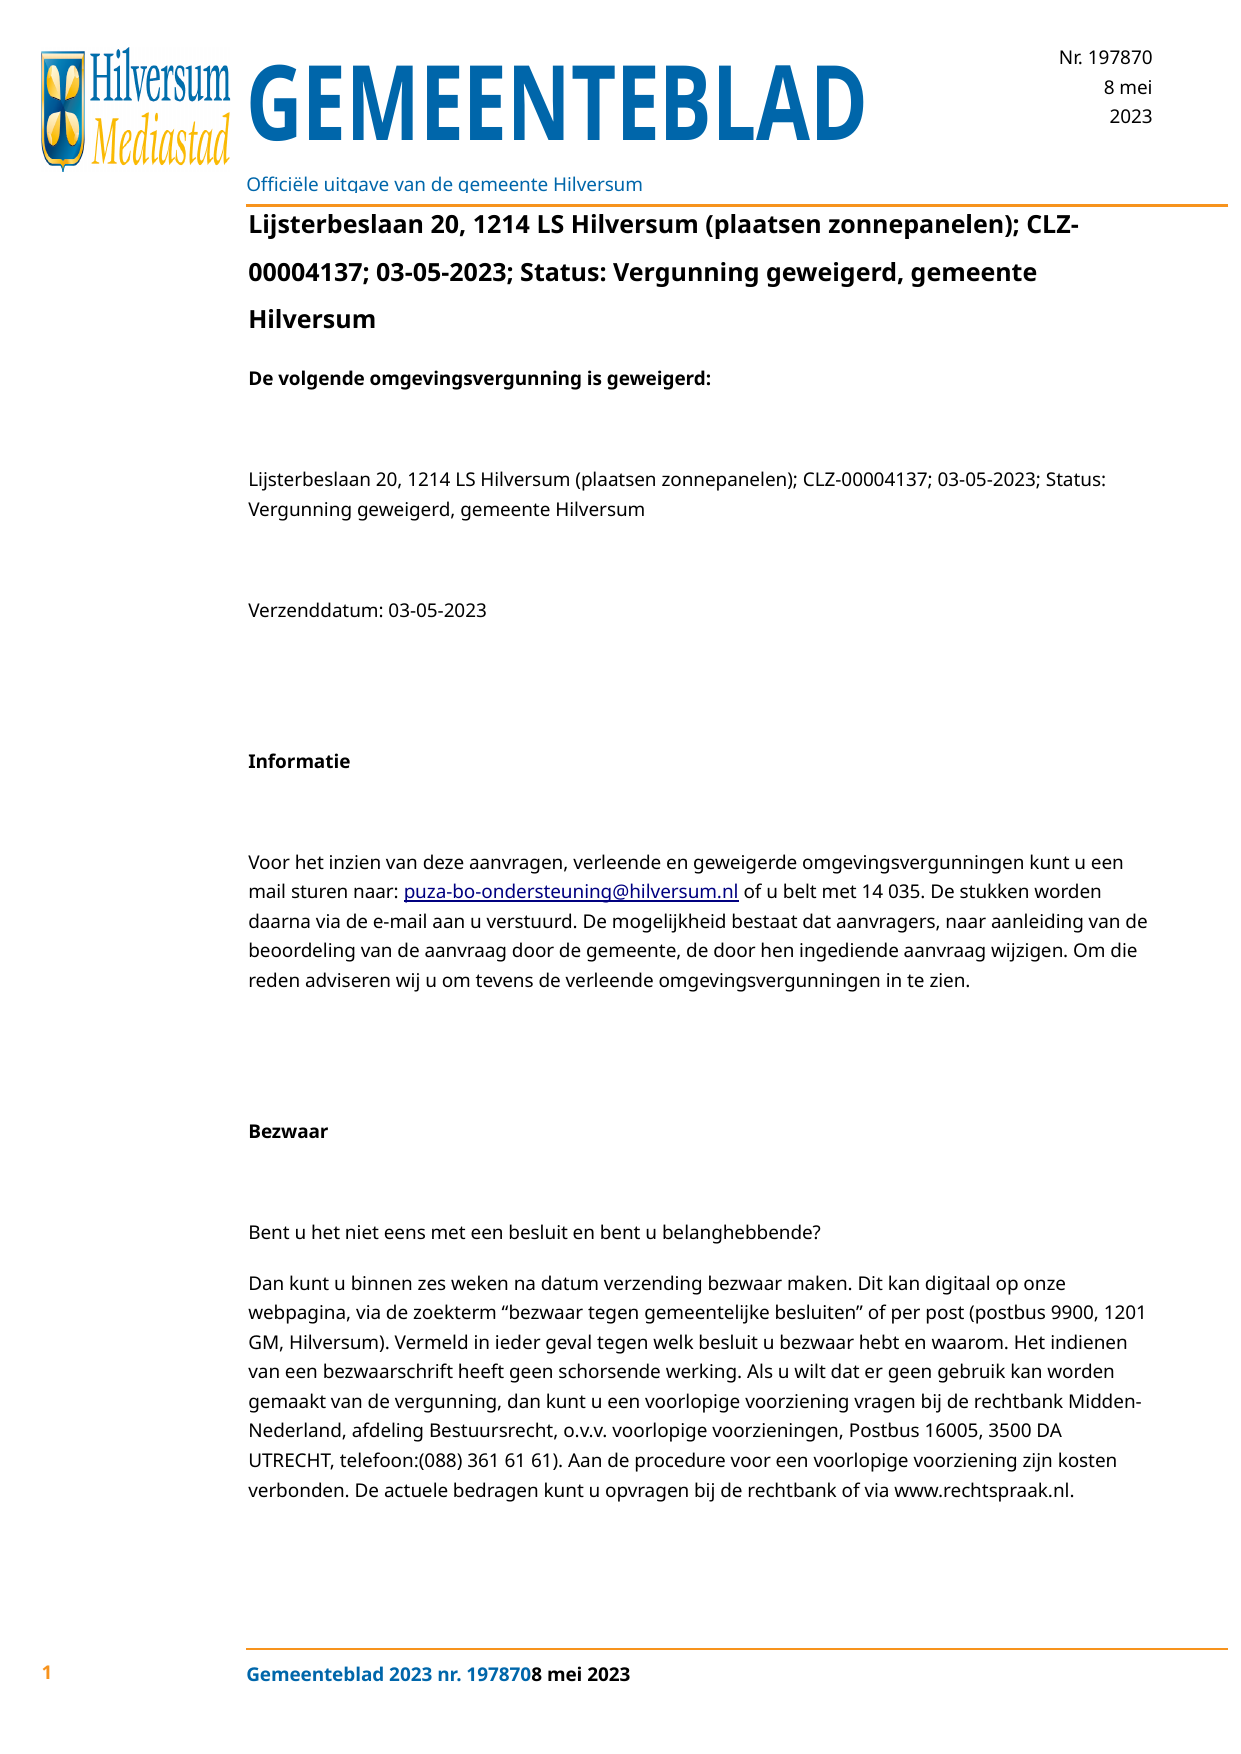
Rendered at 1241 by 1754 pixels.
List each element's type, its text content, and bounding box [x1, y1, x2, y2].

text Verzenddatum: 03-05-2023 [248, 597, 1152, 622]
text Informatie [248, 748, 1152, 774]
picture [41, 47, 231, 172]
text Voor het inzien van deze aanvragen, verleende en geweigerde omgevingsvergunningen kunt u een mail sturen naar: puza-bo-ondersteuning@hilversum.nl of u belt met 14 035. De stukken worden daarna via de e-mail aan u verstuurd. De mogelijkheid bestaat dat aanvragers, naar aanleiding van de beoordeling van de aanvraag door de gemeente, de door hen ingediende aanvraag wijzigen. Om die reden adviseren wij u om tevens de verleende omgevingsvergunningen in te zien. [248, 849, 1152, 993]
text Lijsterbeslaan 20, 1214 LS Hilversum (plaatsen zonnepanelen); CLZ-00004137; 03-05-2023; Status: Vergunning geweigerd, gemeente Hilversum [248, 207, 1152, 336]
text Bezwaar [248, 1118, 1152, 1144]
text De volgende omgevingsvergunning is geweigerd: [248, 366, 1152, 391]
text Dan kunt u binnen zes weken na datum verzending bezwaar maken. Dit kan digitaal op onze webpagina, via de zoekterm “bezwaar tegen gemeentelijke besluiten” of per post (postbus 9900, 1201 GM, Hilversum). Vermeld in ieder geval tegen welk besluit u bezwaar hebt en waarom. Het indienen van een bezwaarschrift heeft geen schorsende werking. Als u wilt dat er geen gebruik kan worden gemaakt van de vergunning, dan kunt u een voorlopige voorziening vragen bij de rechtbank Midden-Nederland, afdeling Bestuursrecht, o.v.v. voorlopige voorzieningen, Postbus 16005, 3500 DA UTRECHT, telefoon:(088) 361 61 61). Aan de procedure voor een voorlopige voorziening zijn kosten verbonden. De actuele bedragen kunt u opvragen bij de rechtbank of via www.rechtspraak.nl. [248, 1270, 1152, 1502]
text Bent u het niet eens met een besluit en bent u belanghebbende? [248, 1219, 1152, 1245]
text Lijsterbeslaan 20, 1214 LS Hilversum (plaatsen zonnepanelen); CLZ-00004137; 03-05-2023; Status: Vergunning geweigerd, gemeente Hilversum [248, 466, 1152, 522]
